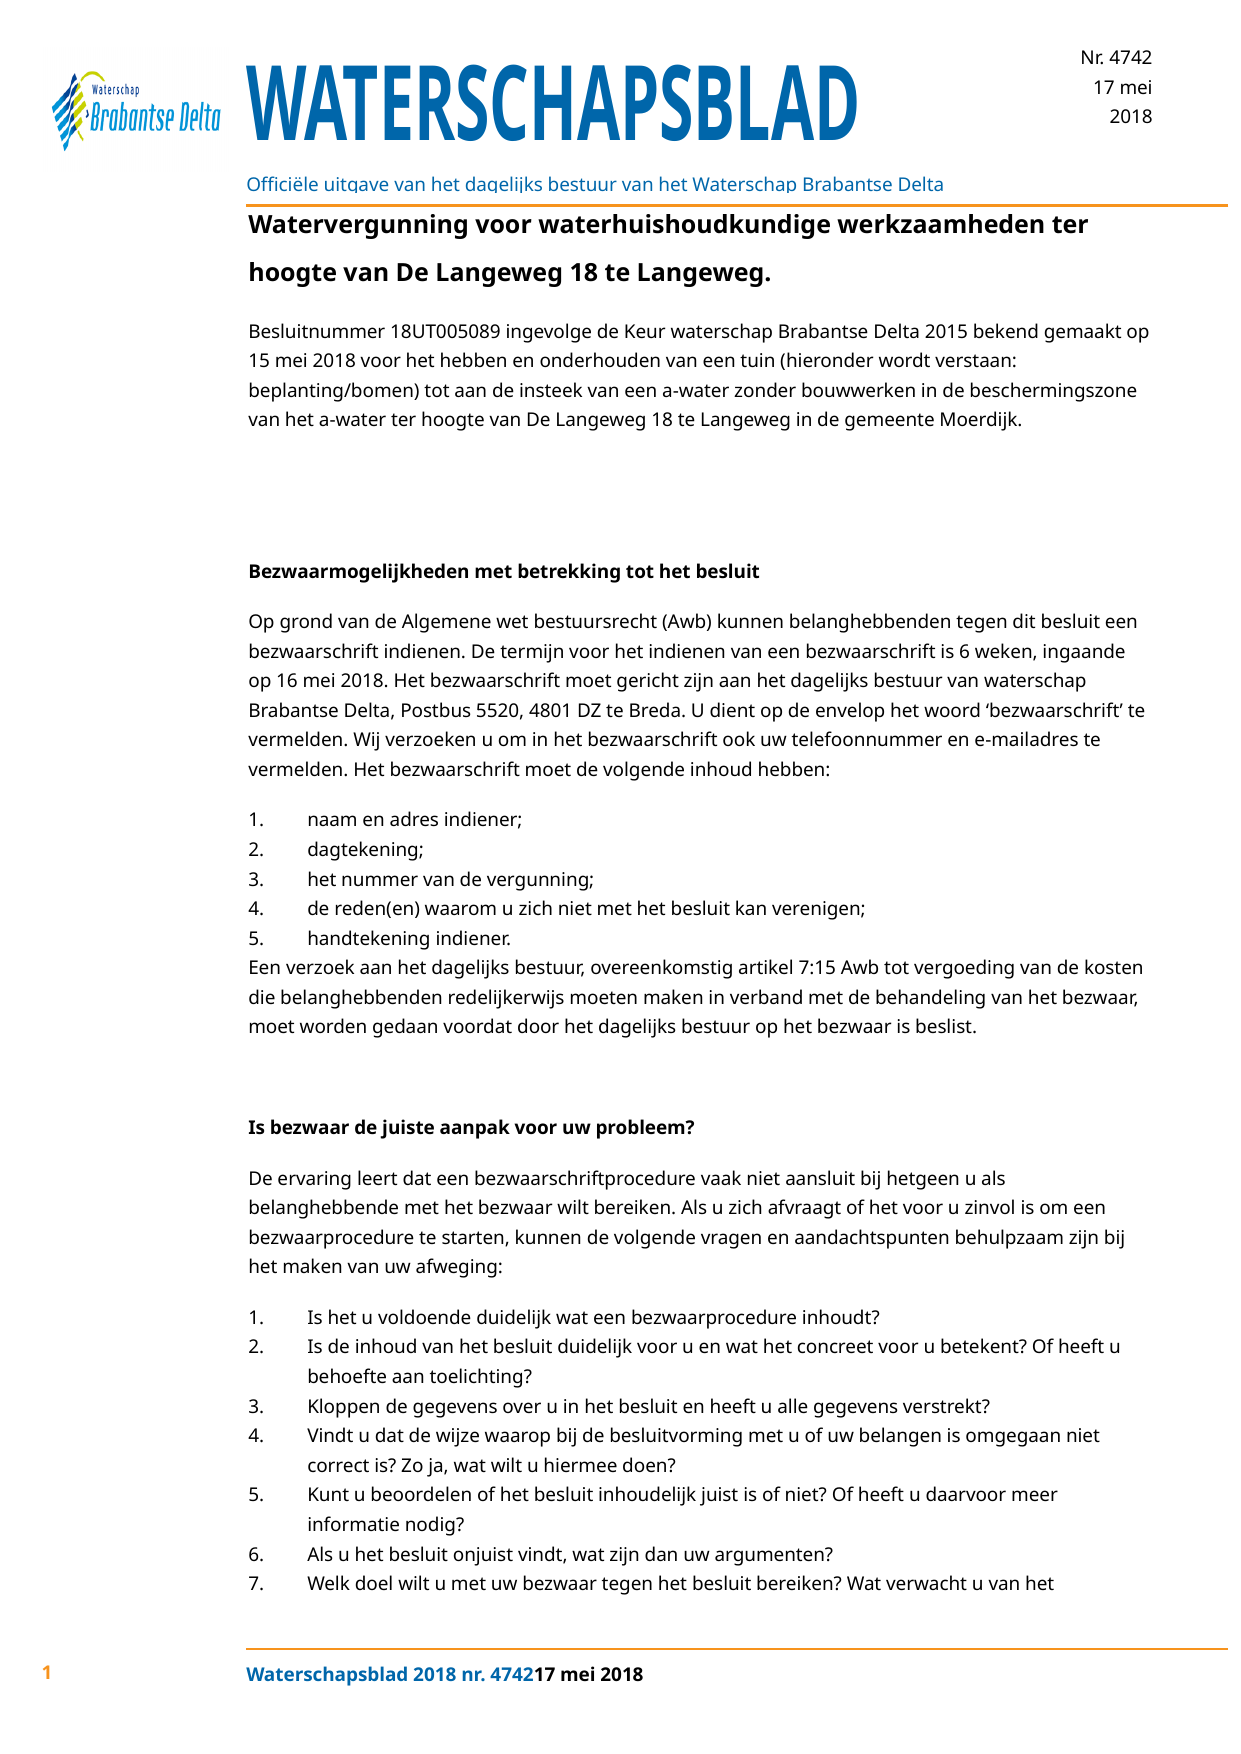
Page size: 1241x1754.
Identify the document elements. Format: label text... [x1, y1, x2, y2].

text Besluitnummer 18UT005089 ingevolge de Keur waterschap Brabantse Delta 2015 bekend gemaakt op 15 mei 2018 voor het hebben en onderhouden van een tuin (hieronder wordt verstaan: beplanting/bomen) tot aan de insteek van een a-water zonder bouwwerken in de beschermingszone van het a-water ter hoogte van De Langeweg 18 te Langeweg in de gemeente Moerdijk. [248, 318, 1152, 432]
text Watervergunning voor waterhuishoudkundige werkzaamheden ter hoogte van De Langeweg 18 te Langeweg. [248, 207, 1152, 288]
list Als u het besluit onjuist vindt, wat zijn dan uw argumenten? [248, 1541, 1152, 1567]
list dagtekening; [248, 836, 1152, 862]
list Is de inhoud van het besluit duidelijk voor u en wat het concreet voor u betekent? Of heeft u behoefte aan toelichting? [248, 1334, 1152, 1389]
list Welk doel wilt u met uw bezwaar tegen het besluit bereiken? Wat verwacht u van het [248, 1570, 1152, 1596]
list naam en adres indiener; [248, 807, 1152, 832]
list de reden(en) waarom u zich niet met het besluit kan verenigen; [248, 895, 1152, 921]
list Is het u voldoende duidelijk wat een bezwaarprocedure inhoudt? [248, 1304, 1152, 1330]
list Kloppen de gegevens over u in het besluit en heeft u alle gegevens verstrekt? [248, 1393, 1152, 1419]
text Op grond van de Algemene wet bestuursrecht (Awb) kunnen belanghebbenden tegen dit besluit een bezwaarschrift indienen. De termijn voor het indienen van een bezwaarschrift is 6 weken, ingaande op 16 mei 2018. Het bezwaarschrift moet gericht zijn aan het dagelijks bestuur van waterschap Brabantse Delta, Postbus 5520, 4801 DZ te Breda. U dient op de envelop het woord ‘bezwaarschrift’ te vermelden. Wij verzoeken u om in het bezwaarschrift ook uw telefoonnummer en e‑mailadres te vermelden. Het bezwaarschrift moet de volgende inhoud hebben: [248, 608, 1152, 782]
list het nummer van de vergunning; [248, 866, 1152, 892]
picture [41, 47, 231, 172]
text De ervaring leert dat een bezwaarschriftprocedure vaak niet aansluit bij hetgeen u als belanghebbende met het bezwaar wilt bereiken. Als u zich afvraagt of het voor u zinvol is om een bezwaarprocedure te starten, kunnen de volgende vragen en aandachtspunten behulpzaam zijn bij het maken van uw afweging: [248, 1165, 1152, 1279]
list Vindt u dat de wijze waarop bij de besluitvorming met u of uw belangen is omgegaan niet correct is? Zo ja, wat wilt u hiermee doen? [248, 1422, 1152, 1478]
list Kunt u beoordelen of het besluit inhoudelijk juist is of niet? Of heeft u daarvoor meer informatie nodig? [248, 1482, 1152, 1537]
list handtekening indiener. [248, 925, 1152, 951]
text Is bezwaar de juiste aanpak voor uw probleem? [248, 1114, 1152, 1140]
text Een verzoek aan het dagelijks bestuur, overeenkomstig artikel 7:15 Awb tot vergoeding van de kosten die belanghebbenden redelijkerwijs moeten maken in verband met de behandeling van het bezwaar, moet worden gedaan voordat door het dagelijks bestuur op het bezwaar is beslist. [248, 954, 1152, 1039]
text Bezwaarmogelijkheden met betrekking tot het besluit [248, 558, 1152, 584]
